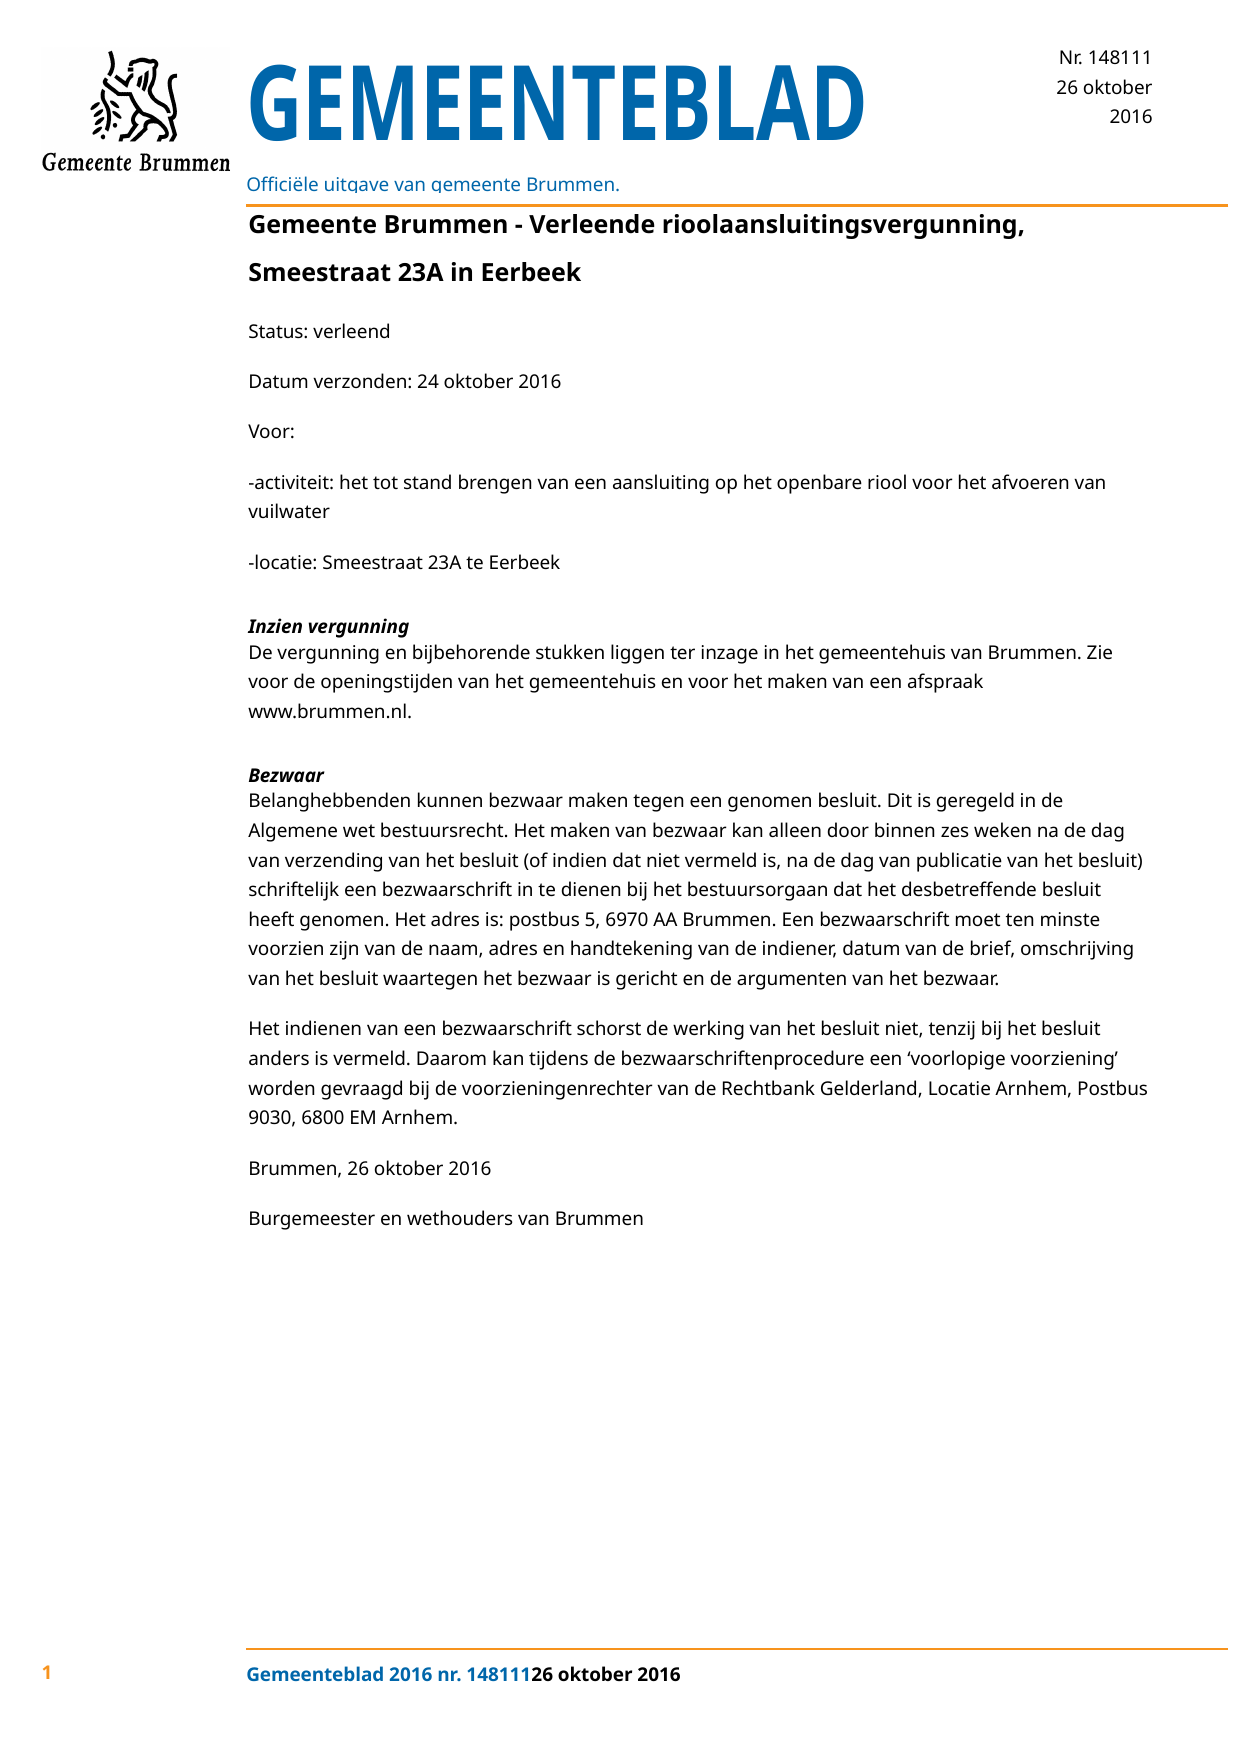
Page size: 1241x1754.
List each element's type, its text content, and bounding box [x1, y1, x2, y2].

text Voor: [248, 419, 1152, 444]
text Gemeente Brummen - Verleende rioolaansluitingsvergunning, Smeestraat 23A in Eerbeek [248, 207, 1152, 288]
text -activiteit: het tot stand brengen van een aansluiting op het openbare riool voor het afvoeren van vuilwater [248, 469, 1152, 524]
text Burgemeester en wethouders van Brummen [248, 1205, 1152, 1231]
text Brummen, 26 oktober 2016 [248, 1155, 1152, 1181]
text -locatie: Smeestraat 23A te Eerbeek [248, 549, 1152, 575]
text Belanghebbenden kunnen bezwaar maken tegen een genomen besluit. Dit is geregeld in de Algemene wet bestuursrecht. Het maken van bezwaar kan alleen door binnen zes weken na de dag van verzending van het besluit (of indien dat niet vermeld is, na de dag van publicatie van het besluit) schriftelijk een bezwaarschrift in te dienen bij het bestuursorgaan dat het desbetreffende besluit heeft genomen. Het adres is: postbus 5, 6970 AA Brummen. Een bezwaarschrift moet ten minste voorzien zijn van de naam, adres en handtekening van de indiener, datum van de brief, omschrijving van het besluit waartegen het bezwaar is gericht en de argumenten van het bezwaar. [248, 788, 1152, 991]
text Inzien vergunning [248, 613, 1152, 639]
text Status: verleend [248, 318, 1152, 344]
text De vergunning en bijbehorende stukken liggen ter inzage in het gemeentehuis van Brummen. Zie voor de openingstijden van het gemeentehuis en voor het maken van een afspraak www.brummen.nl. [248, 639, 1152, 724]
text Het indienen van een bezwaarschrift schorst de werking van het besluit niet, tenzij bij het besluit anders is vermeld. Daarom kan tijdens de bezwaarschriftenprocedure een ‘voorlopige voorziening’ worden gevraagd bij de voorzieningenrechter van de Rechtbank Gelderland, Locatie Arnhem, Postbus 9030, 6800 EM Arnhem. [248, 1016, 1152, 1130]
text Bezwaar [248, 762, 1152, 788]
picture [41, 47, 231, 172]
text Datum verzonden: 24 oktober 2016 [248, 368, 1152, 394]
